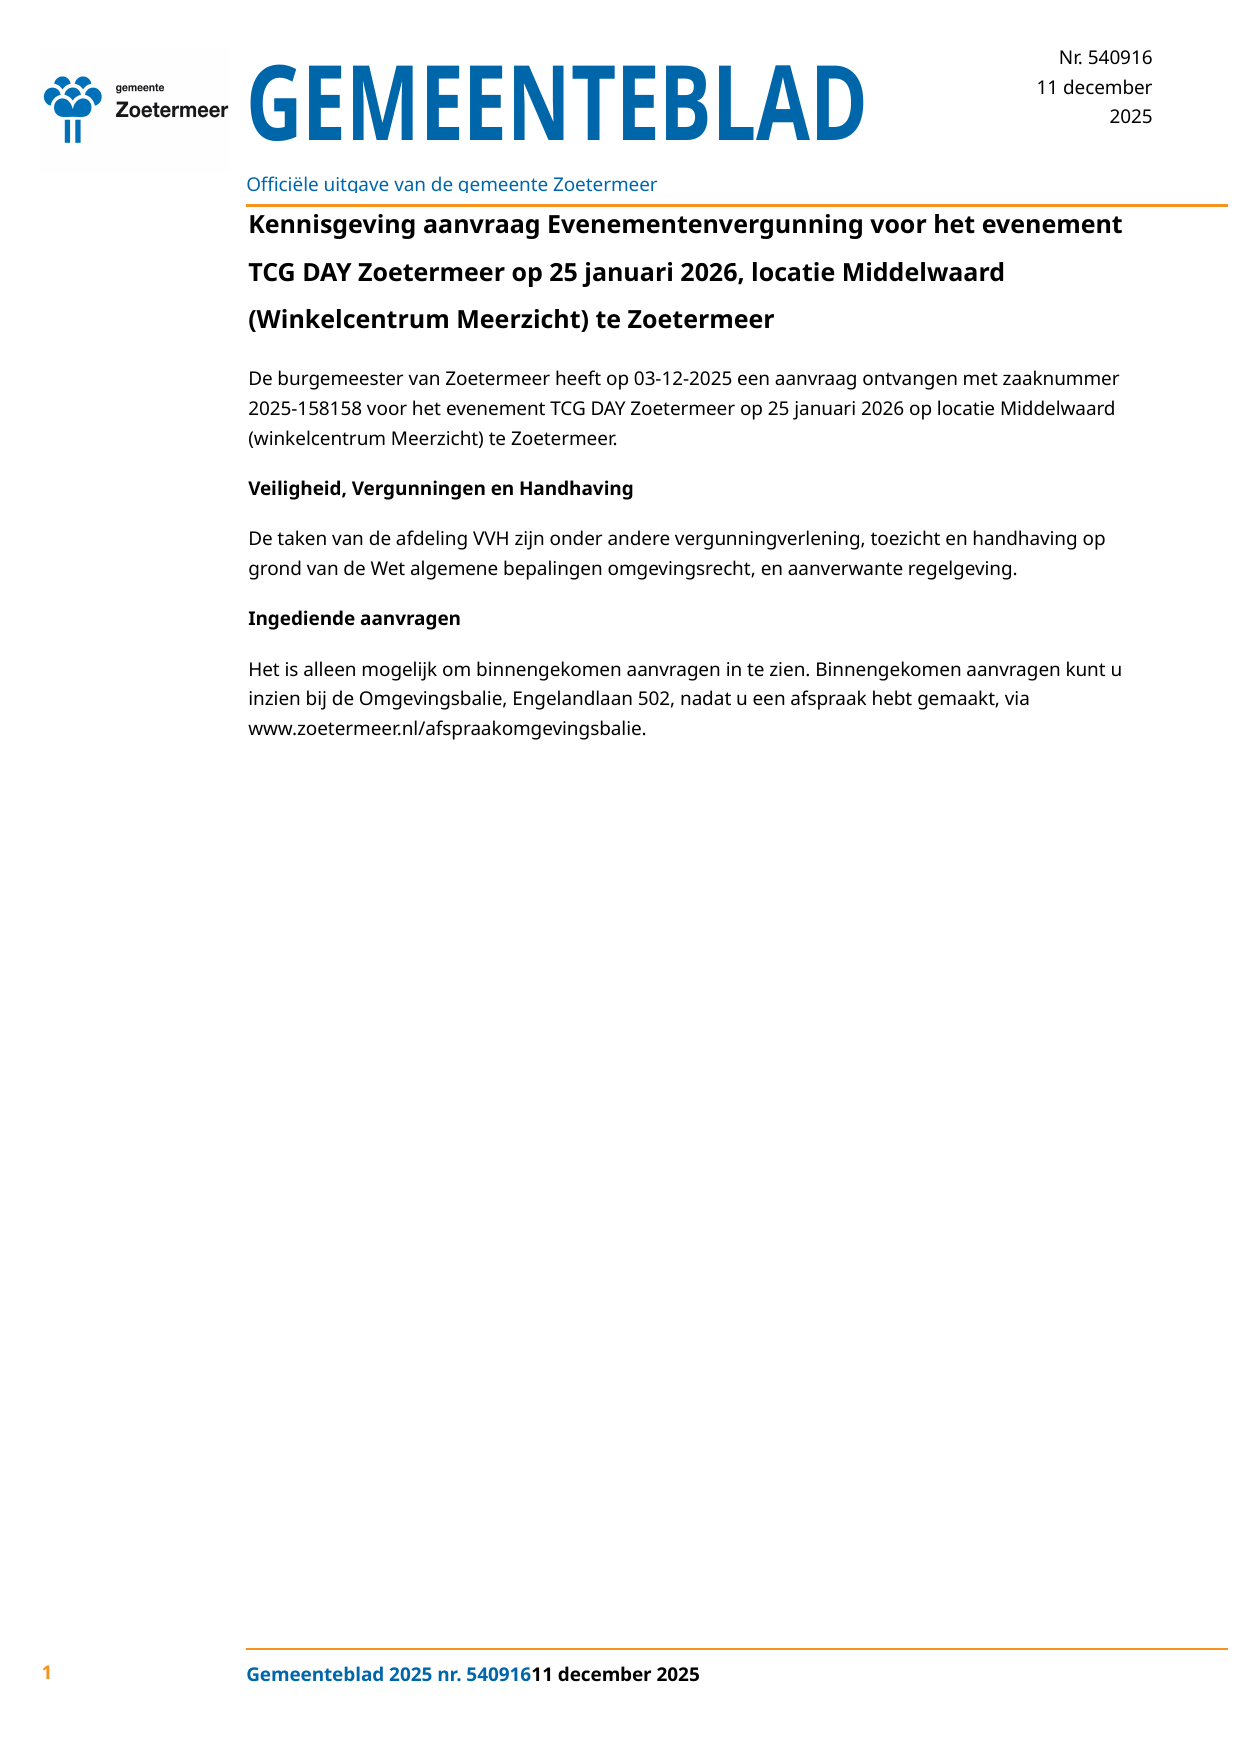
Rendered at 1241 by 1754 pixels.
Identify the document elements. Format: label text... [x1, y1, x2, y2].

text Veiligheid, Vergunningen en Handhaving [248, 475, 1152, 501]
text Het is alleen mogelijk om binnengekomen aanvragen in te zien. Binnengekomen aanvragen kunt u inzien bij de Omgevingsbalie, Engelandlaan 502, nadat u een afspraak hebt gemaakt, via www.zoetermeer.nl/afspraakomgevingsbalie. [248, 656, 1152, 741]
text De taken van de afdeling VVH zijn onder andere vergunningverlening, toezicht en handhaving op grond van de Wet algemene bepalingen omgevingsrecht, en aanverwante regelgeving. [248, 526, 1152, 581]
text Ingediende aanvragen [248, 606, 1152, 631]
picture [41, 47, 231, 172]
text De burgemeester van Zoetermeer heeft op 03-12-2025 een aanvraag ontvangen met zaaknummer 2025-158158 voor het evenement TCG DAY Zoetermeer op 25 januari 2026 op locatie Middelwaard (winkelcentrum Meerzicht) te Zoetermeer. [248, 366, 1152, 450]
text Kennisgeving aanvraag Evenementenvergunning voor het evenement TCG DAY Zoetermeer op 25 januari 2026, locatie Middelwaard (Winkelcentrum Meerzicht) te Zoetermeer [248, 207, 1152, 336]
